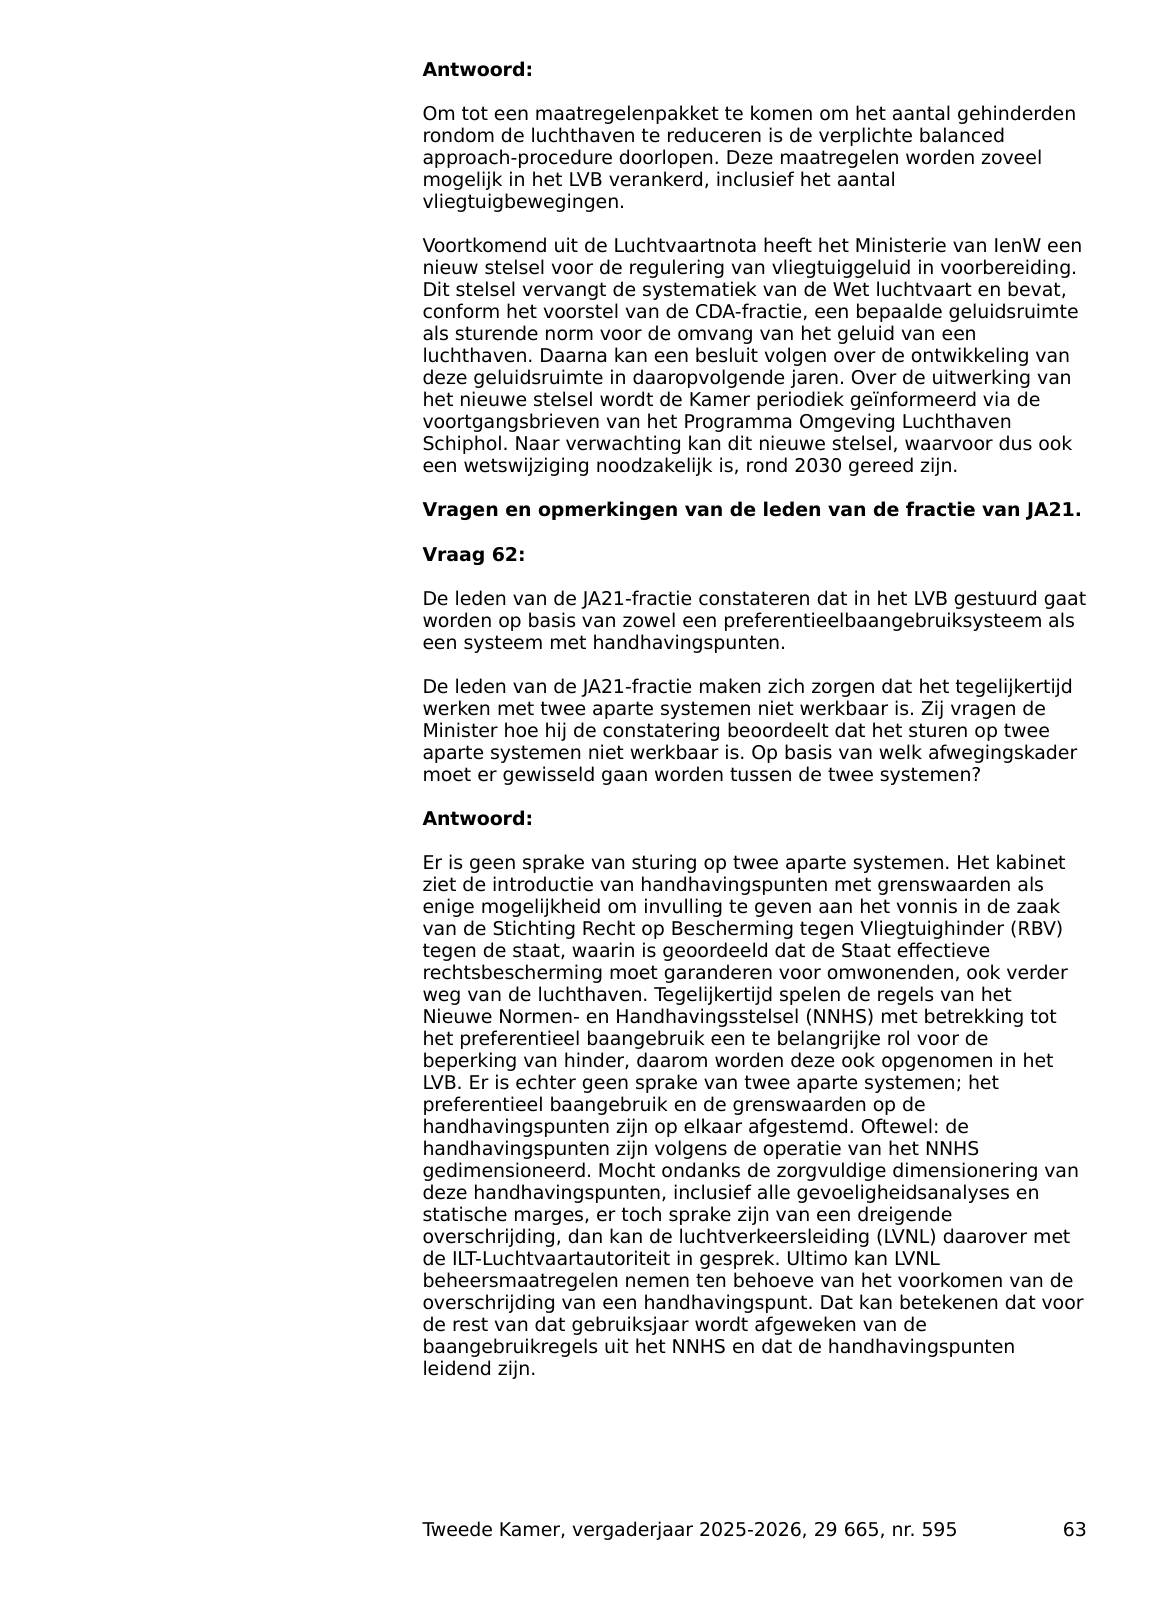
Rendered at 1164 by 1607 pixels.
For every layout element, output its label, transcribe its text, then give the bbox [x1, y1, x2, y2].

text Om tot een maatregelenpakket te komen om het aantal gehinderden rondom de luchthaven te reduceren is de verplichte balanced approach-procedure doorlopen. Deze maatregelen worden zoveel mogelijk in het LVB verankerd, inclusief het aantal vliegtuigbewegingen. [422, 103, 1087, 213]
subtitle Antwoord: [422, 808, 1087, 830]
text Vragen en opmerkingen van de leden van de fractie van JA21. [422, 499, 1087, 521]
text Voortkomend uit de Luchtvaartnota heeft het Ministerie van IenW een nieuw stelsel voor de regulering van vliegtuiggeluid in voorbereiding. Dit stelsel vervangt de systematiek van de Wet luchtvaart en bevat, conform het voorstel van de CDA-fractie, een bepaalde geluidsruimte als sturende norm voor de omvang van het geluid van een luchthaven. Daarna kan een besluit volgen over de ontwikkeling van deze geluidsruimte in daaropvolgende jaren. Over de uitwerking van het nieuwe stelsel wordt de Kamer periodiek geïnformeerd via de voortgangsbrieven van het Programma Omgeving Luchthaven Schiphol. Naar verwachting kan dit nieuwe stelsel, waarvoor dus ook een wetswijziging noodzakelijk is, rond 2030 gereed zijn. [422, 235, 1087, 477]
subtitle Antwoord: [422, 59, 1087, 81]
text De leden van de JA21-fractie constateren dat in het LVB gestuurd gaat worden op basis van zowel een preferentieelbaangebruiksysteem als een systeem met handhavingspunten. [422, 588, 1087, 653]
subtitle Vraag 62: [422, 543, 1087, 565]
text De leden van de JA21-fractie maken zich zorgen dat het tegelijkertijd werken met twee aparte systemen niet werkbaar is. Zij vragen de Minister hoe hij de constatering beoordeelt dat het sturen op twee aparte systemen niet werkbaar is. Op basis van welk afwegingskader moet er gewisseld gaan worden tussen de twee systemen? [422, 676, 1087, 786]
text Er is geen sprake van sturing op twee aparte systemen. Het kabinet ziet de introductie van handhavingspunten met grenswaarden als enige mogelijkheid om invulling te geven aan het vonnis in de zaak van de Stichting Recht op Bescherming tegen Vliegtuighinder (RBV) tegen de staat, waarin is geoordeeld dat de Staat effectieve rechtsbescherming moet garanderen voor omwonenden, ook verder weg van de luchthaven. Tegelijkertijd spelen de regels van het Nieuwe Normen- en Handhavingsstelsel (NNHS) met betrekking tot het preferentieel baangebruik een te belangrijke rol voor de beperking van hinder, daarom worden deze ook opgenomen in het LVB. Er is echter geen sprake van twee aparte systemen; het preferentieel baangebruik en de grenswaarden op de handhavingspunten zijn op elkaar afgestemd. Oftewel: de handhavingspunten zijn volgens de operatie van het NNHS gedimensioneerd. Mocht ondanks de zorgvuldige dimensionering van deze handhavingspunten, inclusief alle gevoeligheidsanalyses en statische marges, er toch sprake zijn van een dreigende overschrijding, dan kan de luchtverkeersleiding (LVNL) daarover met de ILT-Luchtvaartautoriteit in gesprek. Ultimo kan LVNL beheersmaatregelen nemen ten behoeve van het voorkomen van de overschrijding van een handhavingspunt. Dat kan betekenen dat voor de rest van dat gebruiksjaar wordt afgeweken van de baangebruikregels uit het NNHS en dat de handhavingspunten leidend zijn. [422, 852, 1087, 1379]
